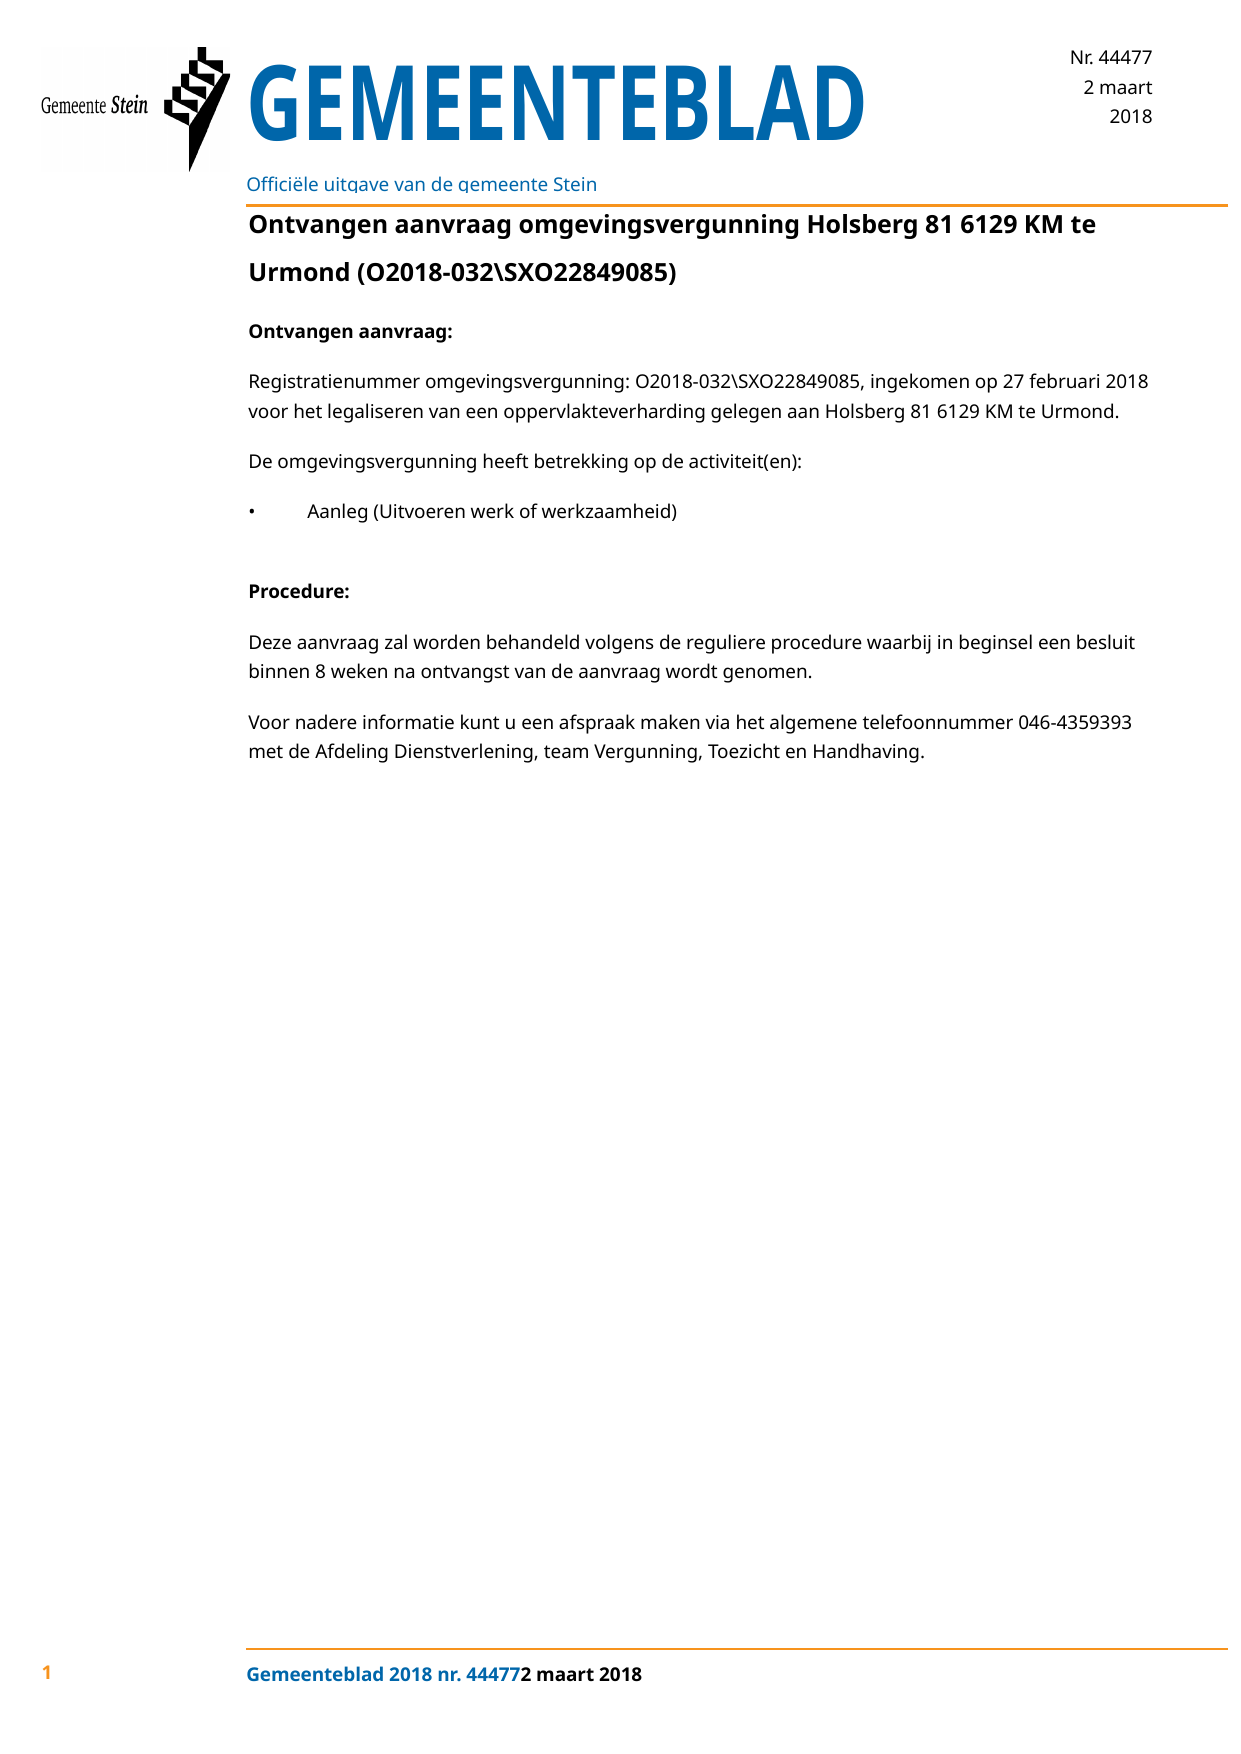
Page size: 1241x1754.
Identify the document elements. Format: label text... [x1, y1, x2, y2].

text Registratienummer omgevingsvergunning: O2018-032\SXO22849085, ingekomen op 27 februari 2018 voor het legaliseren van een oppervlakteverharding gelegen aan Holsberg 81 6129 KM te Urmond. [248, 368, 1152, 424]
text De omgevingsvergunning heeft betrekking op de activiteit(en): [248, 448, 1152, 474]
list Aanleg (Uitvoeren werk of werkzaamheid) [248, 499, 1152, 524]
text Ontvangen aanvraag: [248, 318, 1152, 344]
text Procedure: [248, 579, 1152, 604]
text Voor nadere informatie kunt u een afspraak maken via het algemene telefoonnummer 046-4359393 met de Afdeling Dienstverlening, team Vergunning, Toezicht en Handhaving. [248, 709, 1152, 764]
text Deze aanvraag zal worden behandeld volgens de reguliere procedure waarbij in beginsel een besluit binnen 8 weken na ontvangst van de aanvraag wordt genomen. [248, 629, 1152, 684]
picture [41, 47, 231, 172]
text Ontvangen aanvraag omgevingsvergunning Holsberg 81 6129 KM te Urmond (O2018-032\SXO22849085) [248, 207, 1152, 288]
